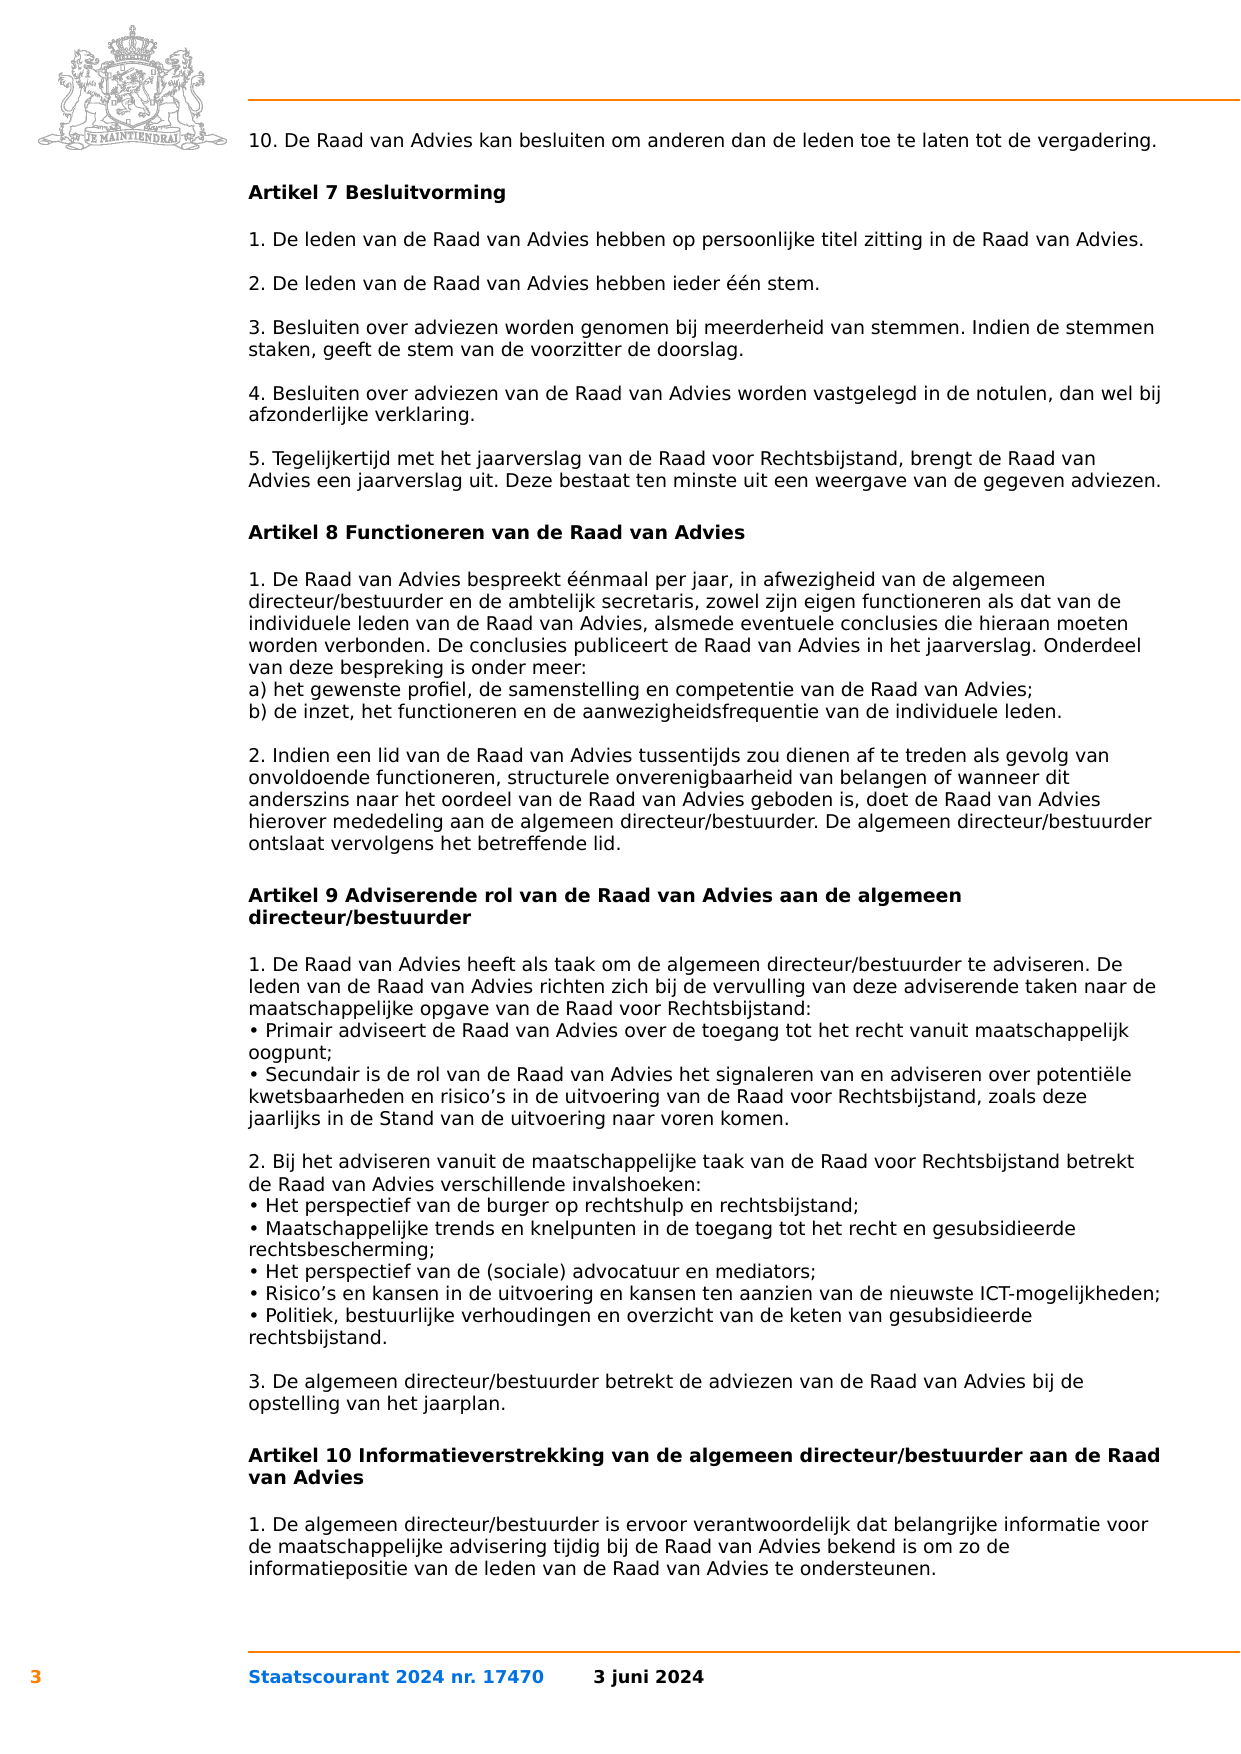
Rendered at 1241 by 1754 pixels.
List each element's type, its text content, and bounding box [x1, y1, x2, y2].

picture [38, 25, 227, 150]
text • Het perspectief van de burger op rechtshulp en rechtsbijstand; [248, 1195, 1163, 1217]
text 1. De Raad van Advies heeft als taak om de algemeen directeur/bestuurder te adviseren. De leden van de Raad van Advies richten zich bij de vervulling van deze adviserende taken naar de maatschappelijke opgave van de Raad voor Rechtsbijstand: [248, 954, 1163, 1020]
text a) het gewenste profiel, de samenstelling en competentie van de Raad van Advies; [248, 679, 1163, 701]
text b) de inzet, het functioneren en de aanwezigheidsfrequentie van de individuele leden. [248, 701, 1163, 723]
subtitle Artikel 7 Besluitvorming [248, 182, 1163, 204]
text 2. De leden van de Raad van Advies hebben ieder één stem. [248, 273, 1163, 295]
text 4. Besluiten over adviezen van de Raad van Advies worden vastgelegd in de notulen, dan wel bij afzonderlijke verklaring. [248, 382, 1163, 426]
text 1. De leden van de Raad van Advies hebben op persoonlijke titel zitting in de Raad van Advies. [248, 229, 1163, 251]
text 3. Besluiten over adviezen worden genomen bij meerderheid van stemmen. Indien de stemmen staken, geeft de stem van de voorzitter de doorslag. [248, 317, 1163, 361]
text • Politiek, bestuurlijke verhoudingen en overzicht van de keten van gesubsidieerde rechtsbijstand. [248, 1305, 1163, 1349]
text • Risico’s en kansen in de uitvoering en kansen ten aanzien van de nieuwste ICT-mogelijkheden; [248, 1283, 1163, 1305]
text • Het perspectief van de (sociale) advocatuur en mediators; [248, 1261, 1163, 1283]
text 10. De Raad van Advies kan besluiten om anderen dan de leden toe te laten tot de vergadering. [248, 130, 1163, 152]
text 1. De algemeen directeur/bestuurder is ervoor verantwoordelijk dat belangrijke informatie voor de maatschappelijke advisering tijdig bij de Raad van Advies bekend is om zo de informatiepositie van de leden van de Raad van Advies te ondersteunen. [248, 1514, 1163, 1580]
text • Primair adviseert de Raad van Advies over de toegang tot het recht vanuit maatschappelijk oogpunt; [248, 1020, 1163, 1064]
text 3. De algemeen directeur/bestuurder betrekt de adviezen van de Raad van Advies bij de opstelling van het jaarplan. [248, 1371, 1163, 1415]
text • Maatschappelijke trends en knelpunten in de toegang tot het recht en gesubsidieerde rechtsbescherming; [248, 1217, 1163, 1261]
text 2. Bij het adviseren vanuit de maatschappelijke taak van de Raad voor Rechtsbijstand betrekt de Raad van Advies verschillende invalshoeken: [248, 1151, 1163, 1195]
subtitle Artikel 10 Informatieverstrekking van de algemeen directeur/bestuurder aan de Raad van Advies [248, 1445, 1163, 1489]
subtitle Artikel 9 Adviserende rol van de Raad van Advies aan de algemeen directeur/bestuurder [248, 885, 1163, 929]
text • Secundair is de rol van de Raad van Advies het signaleren van en adviseren over potentiële kwetsbaarheden en risico’s in de uitvoering van de Raad voor Rechtsbijstand, zoals deze jaarlijks in de Stand van de uitvoering naar voren komen. [248, 1064, 1163, 1129]
subtitle Artikel 8 Functioneren van de Raad van Advies [248, 522, 1163, 544]
text 5. Tegelijkertijd met het jaarverslag van de Raad voor Rechtsbijstand, brengt de Raad van Advies een jaarverslag uit. Deze bestaat ten minste uit een weergave van de gegeven adviezen. [248, 448, 1163, 492]
text 1. De Raad van Advies bespreekt éénmaal per jaar, in afwezigheid van de algemeen directeur/bestuurder en de ambtelijk secretaris, zowel zijn eigen functioneren als dat van de individuele leden van de Raad van Advies, alsmede eventuele conclusies die hieraan moeten worden verbonden. De conclusies publiceert de Raad van Advies in het jaarverslag. Onderdeel van deze bespreking is onder meer: [248, 569, 1163, 679]
text 2. Indien een lid van de Raad van Advies tussentijds zou dienen af te treden als gevolg van onvoldoende functioneren, structurele onverenigbaarheid van belangen of wanneer dit anderszins naar het oordeel van de Raad van Advies geboden is, doet de Raad van Advies hierover mededeling aan de algemeen directeur/bestuurder. De algemeen directeur/bestuurder ontslaat vervolgens het betreffende lid. [248, 745, 1163, 855]
